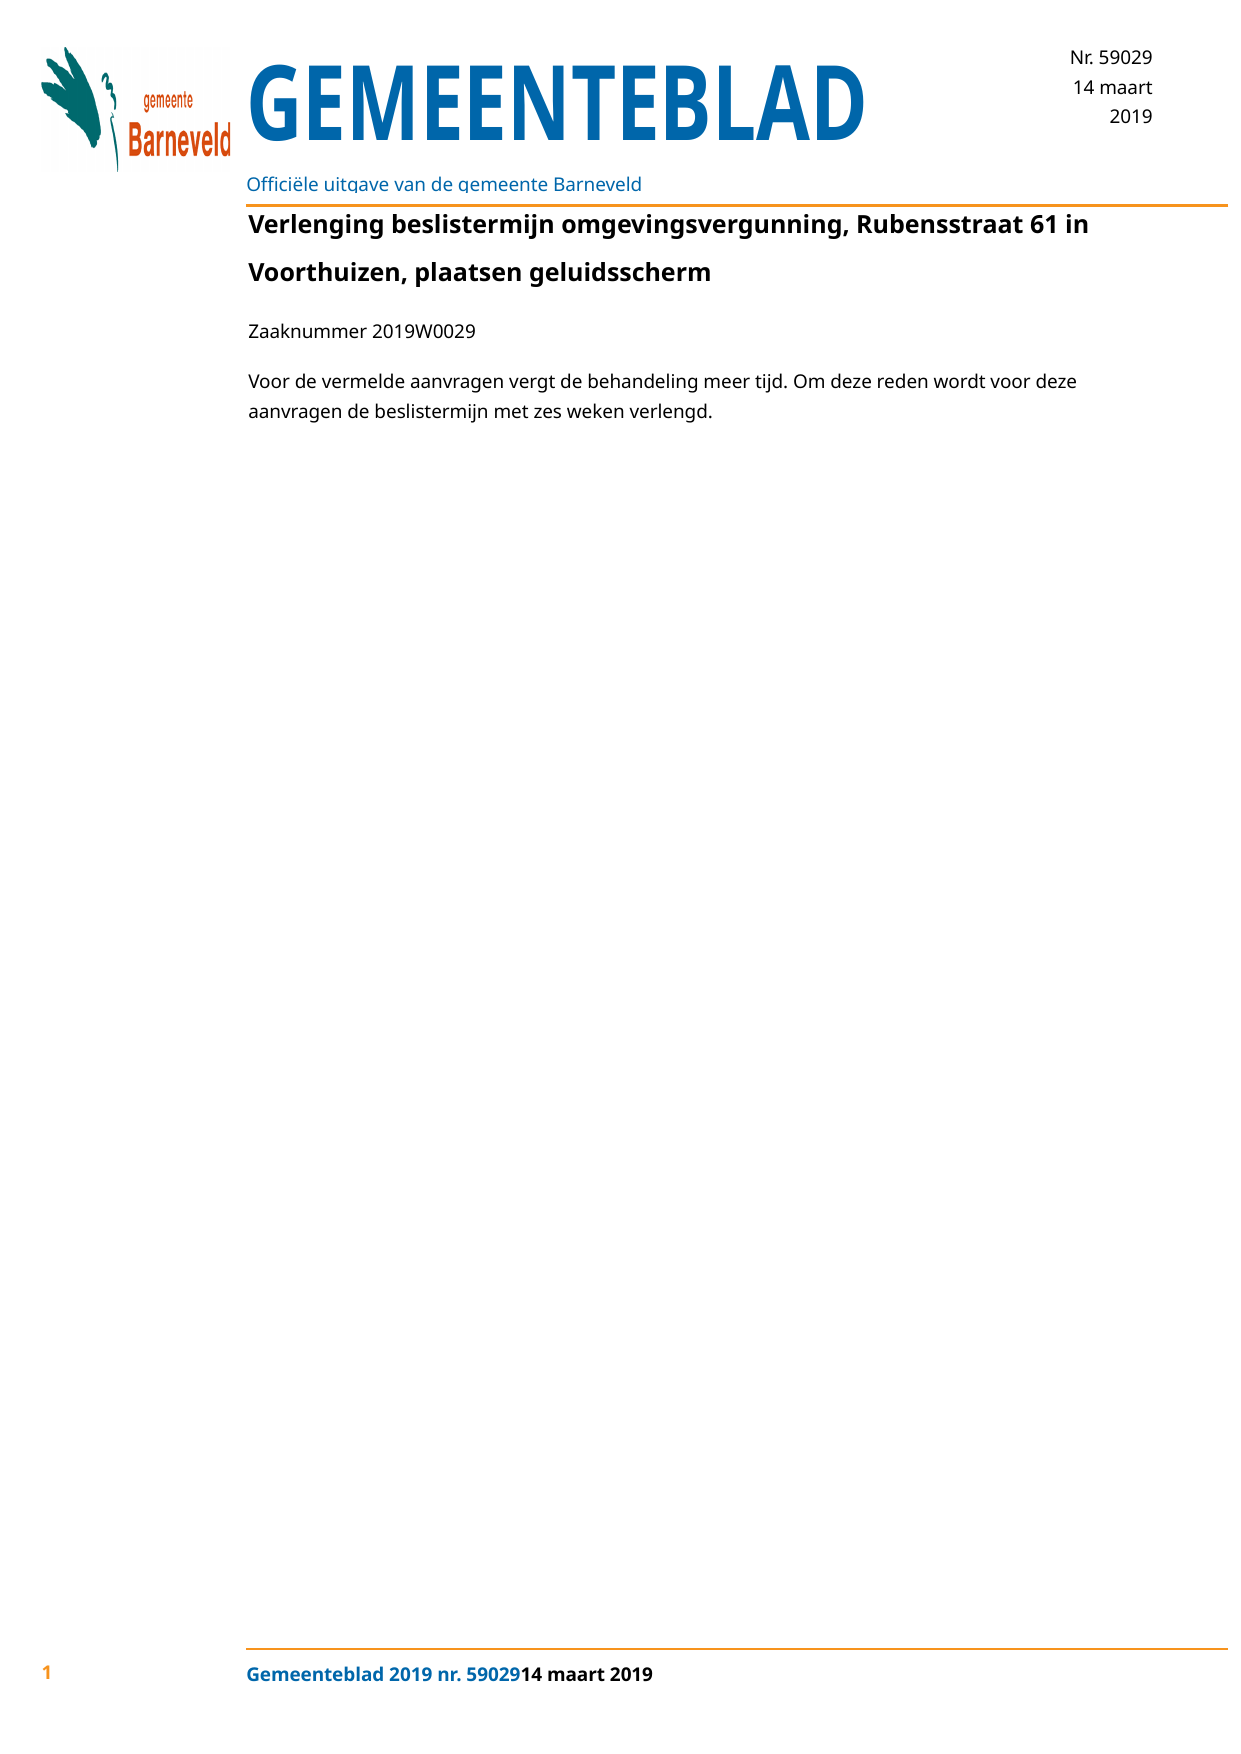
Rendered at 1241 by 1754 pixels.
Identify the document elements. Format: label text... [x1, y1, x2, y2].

picture [41, 47, 231, 172]
text Voor de vermelde aanvragen vergt de behandeling meer tijd. Om deze reden wordt voor deze aanvragen de beslistermijn met zes weken verlengd. [248, 368, 1152, 424]
text Zaaknummer 2019W0029 [248, 318, 1152, 344]
text Verlenging beslistermijn omgevingsvergunning, Rubensstraat 61 in Voorthuizen, plaatsen geluidsscherm [248, 207, 1152, 288]
